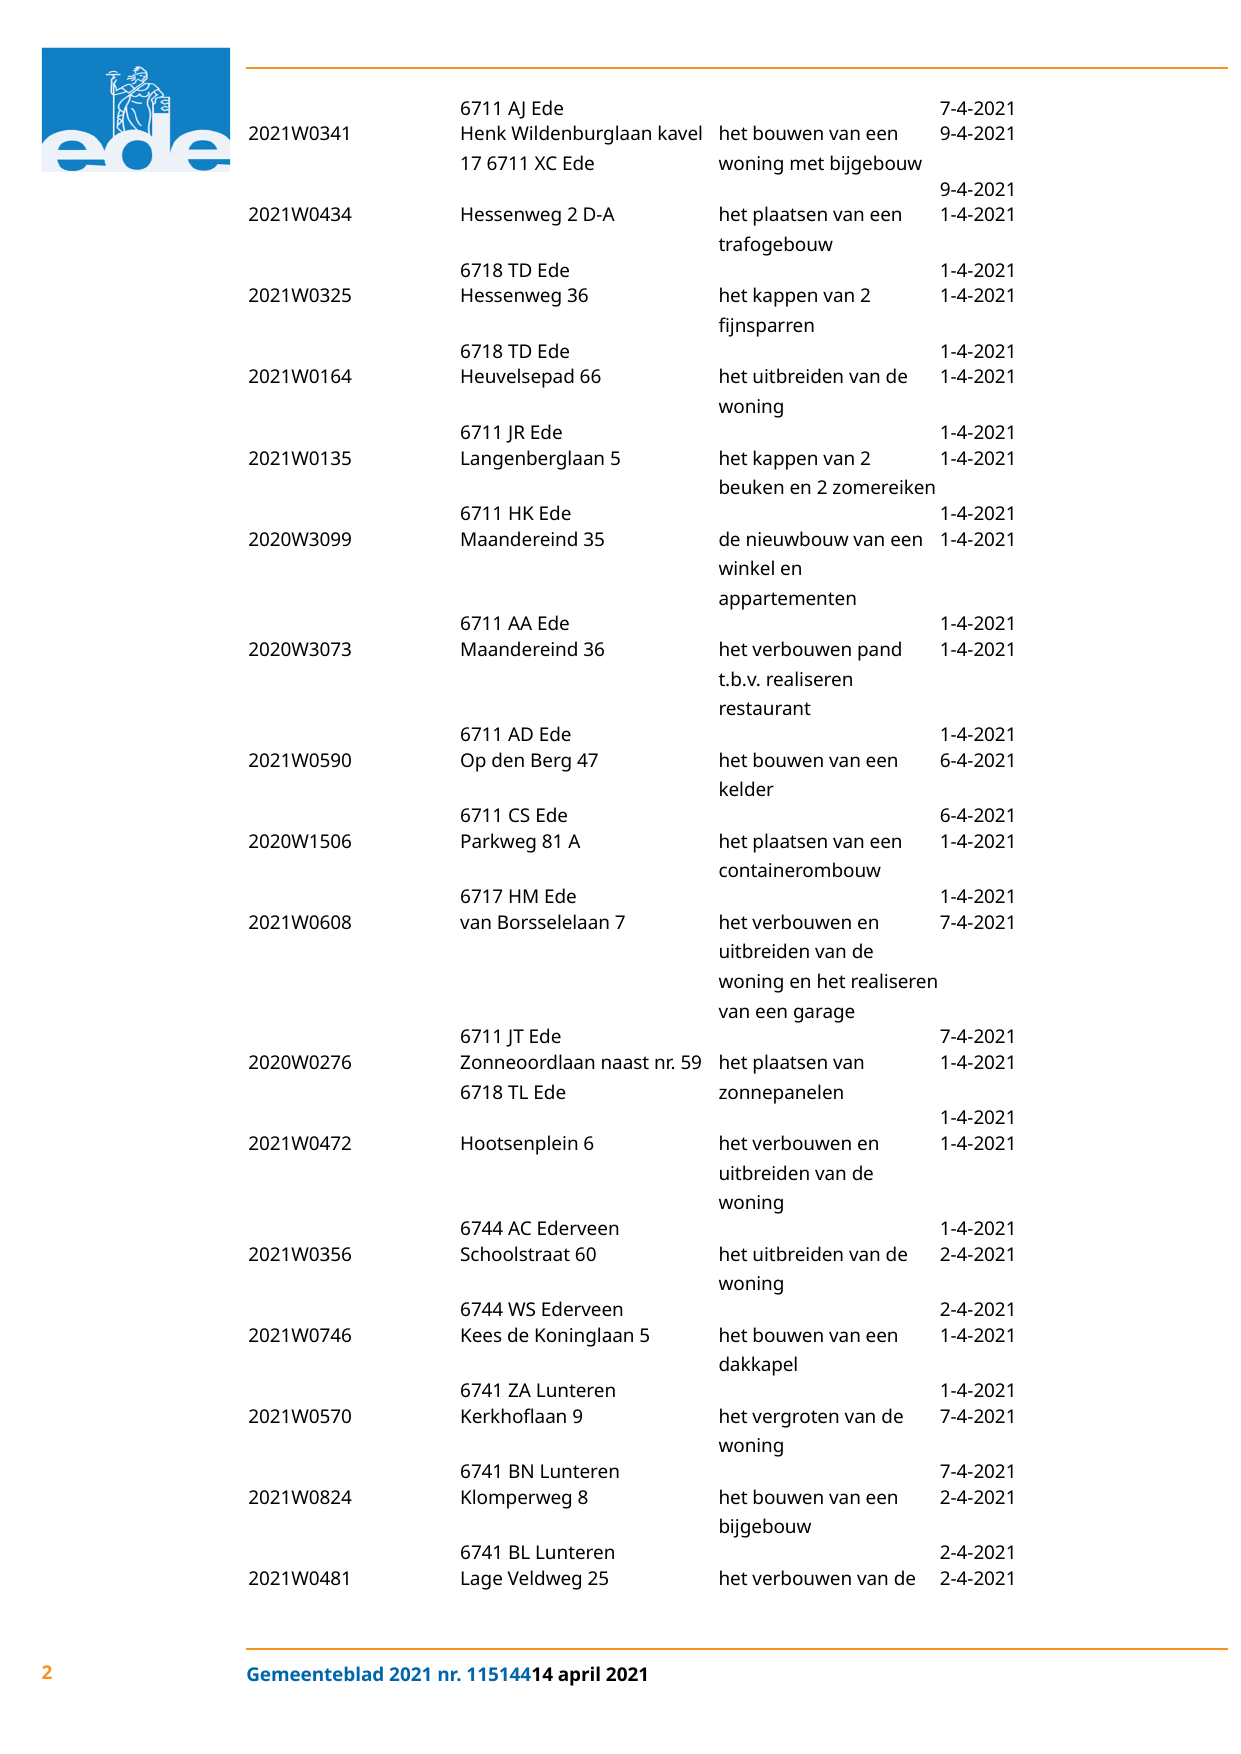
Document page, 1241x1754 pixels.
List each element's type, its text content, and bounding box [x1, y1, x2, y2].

table_cell Langenberglaan 5 [460, 445, 718, 500]
table_cell 2-4-2021 [940, 1296, 1152, 1322]
table_cell het bouwen van een dakkapel [718, 1322, 939, 1377]
table_cell 1-4-2021 [940, 721, 1152, 747]
table_cell 2021W0472 [248, 1130, 460, 1215]
table_cell Heuvelsepad 66 [460, 364, 718, 419]
table_cell Schoolstraat 60 [460, 1241, 718, 1296]
table_cell [718, 1024, 939, 1049]
table_cell [718, 611, 939, 636]
table_cell 2021W0590 [248, 747, 460, 802]
table_cell 2021W0824 [248, 1484, 460, 1539]
table_cell 1-4-2021 [940, 1377, 1152, 1403]
table_cell [248, 1539, 460, 1565]
table_cell [718, 500, 939, 526]
table_cell 6741 BN Lunteren [460, 1458, 718, 1484]
table_cell [248, 883, 460, 909]
table_cell [718, 176, 939, 202]
table_cell Hootsenplein 6 [460, 1130, 718, 1215]
table_cell 1-4-2021 [940, 257, 1152, 283]
table_cell 6-4-2021 [940, 747, 1152, 802]
table_cell Maandereind 36 [460, 636, 718, 721]
table_cell Hessenweg 2 D-A [460, 202, 718, 257]
table_cell 2020W0276 [248, 1049, 460, 1104]
table_cell 9-4-2021 [940, 176, 1152, 202]
table_cell 1-4-2021 [940, 1105, 1152, 1130]
table_cell 6711 JT Ede [460, 1024, 718, 1049]
table_cell 1-4-2021 [940, 202, 1152, 257]
table_cell [718, 1105, 939, 1130]
table_cell 1-4-2021 [940, 419, 1152, 445]
table_cell 2021W0434 [248, 202, 460, 257]
table_cell 7-4-2021 [940, 1024, 1152, 1049]
table_cell 2021W0325 [248, 283, 460, 338]
table_cell 1-4-2021 [940, 283, 1152, 338]
table_cell 2021W0746 [248, 1322, 460, 1377]
table_cell 9-4-2021 [940, 121, 1152, 176]
table_cell [718, 338, 939, 364]
table_cell [718, 257, 939, 283]
table_cell [718, 419, 939, 445]
table_cell 2021W0164 [248, 364, 460, 419]
table_cell [718, 802, 939, 828]
table_cell 6744 AC Ederveen [460, 1215, 718, 1241]
table_cell Kees de Koninglaan 5 [460, 1322, 718, 1377]
table_cell 1-4-2021 [940, 500, 1152, 526]
table_cell [718, 1458, 939, 1484]
table_cell het bouwen van een bijgebouw [718, 1484, 939, 1539]
table_cell het verbouwen en uitbreiden van de woning en het realiseren van een garage [718, 909, 939, 1023]
table_cell [248, 176, 460, 202]
table_cell [718, 883, 939, 909]
table_cell het verbouwen van de [718, 1565, 939, 1591]
table_cell [248, 1105, 460, 1130]
table_cell 1-4-2021 [940, 338, 1152, 364]
table_cell 6-4-2021 [940, 802, 1152, 828]
table_cell Hessenweg 36 [460, 283, 718, 338]
table_cell de nieuwbouw van een winkel en appartementen [718, 526, 939, 611]
table_cell 7-4-2021 [940, 1458, 1152, 1484]
table_cell 2-4-2021 [940, 1241, 1152, 1296]
table_cell [248, 257, 460, 283]
table_cell [248, 611, 460, 636]
table_cell [718, 1377, 939, 1403]
table_cell 1-4-2021 [940, 883, 1152, 909]
table_cell het bouwen van een woning met bijgebouw [718, 121, 939, 176]
table_cell 2021W0356 [248, 1241, 460, 1296]
table_cell 7-4-2021 [940, 909, 1152, 1023]
table_cell 1-4-2021 [940, 611, 1152, 636]
table_cell [248, 338, 460, 364]
table_cell 6711 AJ Ede [460, 95, 718, 121]
table_cell [248, 1296, 460, 1322]
table_cell [248, 1377, 460, 1403]
table_cell het vergroten van de woning [718, 1403, 939, 1458]
table_cell Op den Berg 47 [460, 747, 718, 802]
table_cell Klomperweg 8 [460, 1484, 718, 1539]
table_cell 1-4-2021 [940, 526, 1152, 611]
table_cell [460, 1105, 718, 1130]
table_cell 2020W1506 [248, 828, 460, 883]
table_cell het uitbreiden van de woning [718, 364, 939, 419]
table_cell 2-4-2021 [940, 1484, 1152, 1539]
table_cell het plaatsen van zonnepanelen [718, 1049, 939, 1104]
table_cell 6744 WS Ederveen [460, 1296, 718, 1322]
table_cell 1-4-2021 [940, 1322, 1152, 1377]
table_cell Henk Wildenburglaan kavel 17 6711 XC Ede [460, 121, 718, 176]
table_cell het uitbreiden van de woning [718, 1241, 939, 1296]
table_cell 2020W3073 [248, 636, 460, 721]
table_cell 2-4-2021 [940, 1539, 1152, 1565]
table_cell 1-4-2021 [940, 636, 1152, 721]
table_cell [718, 1539, 939, 1565]
table_cell 6718 TD Ede [460, 338, 718, 364]
table_cell 6741 ZA Lunteren [460, 1377, 718, 1403]
table_cell Zonneoordlaan naast nr. 59 6718 TL Ede [460, 1049, 718, 1104]
table_cell 1-4-2021 [940, 1130, 1152, 1215]
table_cell het plaatsen van een containerombouw [718, 828, 939, 883]
table_cell 1-4-2021 [940, 1049, 1152, 1104]
table_cell [460, 176, 718, 202]
table_cell van Borsselelaan 7 [460, 909, 718, 1023]
table_cell Parkweg 81 A [460, 828, 718, 883]
table_cell [248, 419, 460, 445]
table_cell 6711 CS Ede [460, 802, 718, 828]
table_cell 7-4-2021 [940, 1403, 1152, 1458]
table_cell het kappen van 2 beuken en 2 zomereiken [718, 445, 939, 500]
table_cell 6718 TD Ede [460, 257, 718, 283]
table_cell het bouwen van een kelder [718, 747, 939, 802]
table_cell het kappen van 2 fijnsparren [718, 283, 939, 338]
table_cell [718, 1215, 939, 1241]
table_cell 6711 JR Ede [460, 419, 718, 445]
table_cell 6741 BL Lunteren [460, 1539, 718, 1565]
table_cell [248, 500, 460, 526]
table_cell [248, 1215, 460, 1241]
table_cell 6717 HM Ede [460, 883, 718, 909]
table_cell [248, 1024, 460, 1049]
table_cell 2021W0608 [248, 909, 460, 1023]
table_cell 2021W0570 [248, 1403, 460, 1458]
table_cell [248, 802, 460, 828]
table_cell [718, 95, 939, 121]
table_cell [718, 721, 939, 747]
table_cell 1-4-2021 [940, 445, 1152, 500]
table_cell 2021W0341 [248, 121, 460, 176]
table_cell het verbouwen en uitbreiden van de woning [718, 1130, 939, 1215]
table_cell 2021W0135 [248, 445, 460, 500]
table_cell 1-4-2021 [940, 364, 1152, 419]
table_cell 1-4-2021 [940, 1215, 1152, 1241]
table_cell 2021W0481 [248, 1565, 460, 1591]
table_cell het plaatsen van een trafogebouw [718, 202, 939, 257]
table_cell [248, 721, 460, 747]
table_cell het verbouwen pand t.b.v. realiseren restaurant [718, 636, 939, 721]
table_cell [248, 95, 460, 121]
table_cell 6711 AD Ede [460, 721, 718, 747]
table_cell 2020W3099 [248, 526, 460, 611]
table_cell Kerkhoflaan 9 [460, 1403, 718, 1458]
table_cell 2-4-2021 [940, 1565, 1152, 1591]
table_cell Maandereind 35 [460, 526, 718, 611]
table_cell 7-4-2021 [940, 95, 1152, 121]
table_cell [248, 1458, 460, 1484]
table_cell 1-4-2021 [940, 828, 1152, 883]
table_cell 6711 AA Ede [460, 611, 718, 636]
table_cell 6711 HK Ede [460, 500, 718, 526]
table_cell Lage Veldweg 25 [460, 1565, 718, 1591]
table_cell [718, 1296, 939, 1322]
picture [41, 47, 231, 172]
